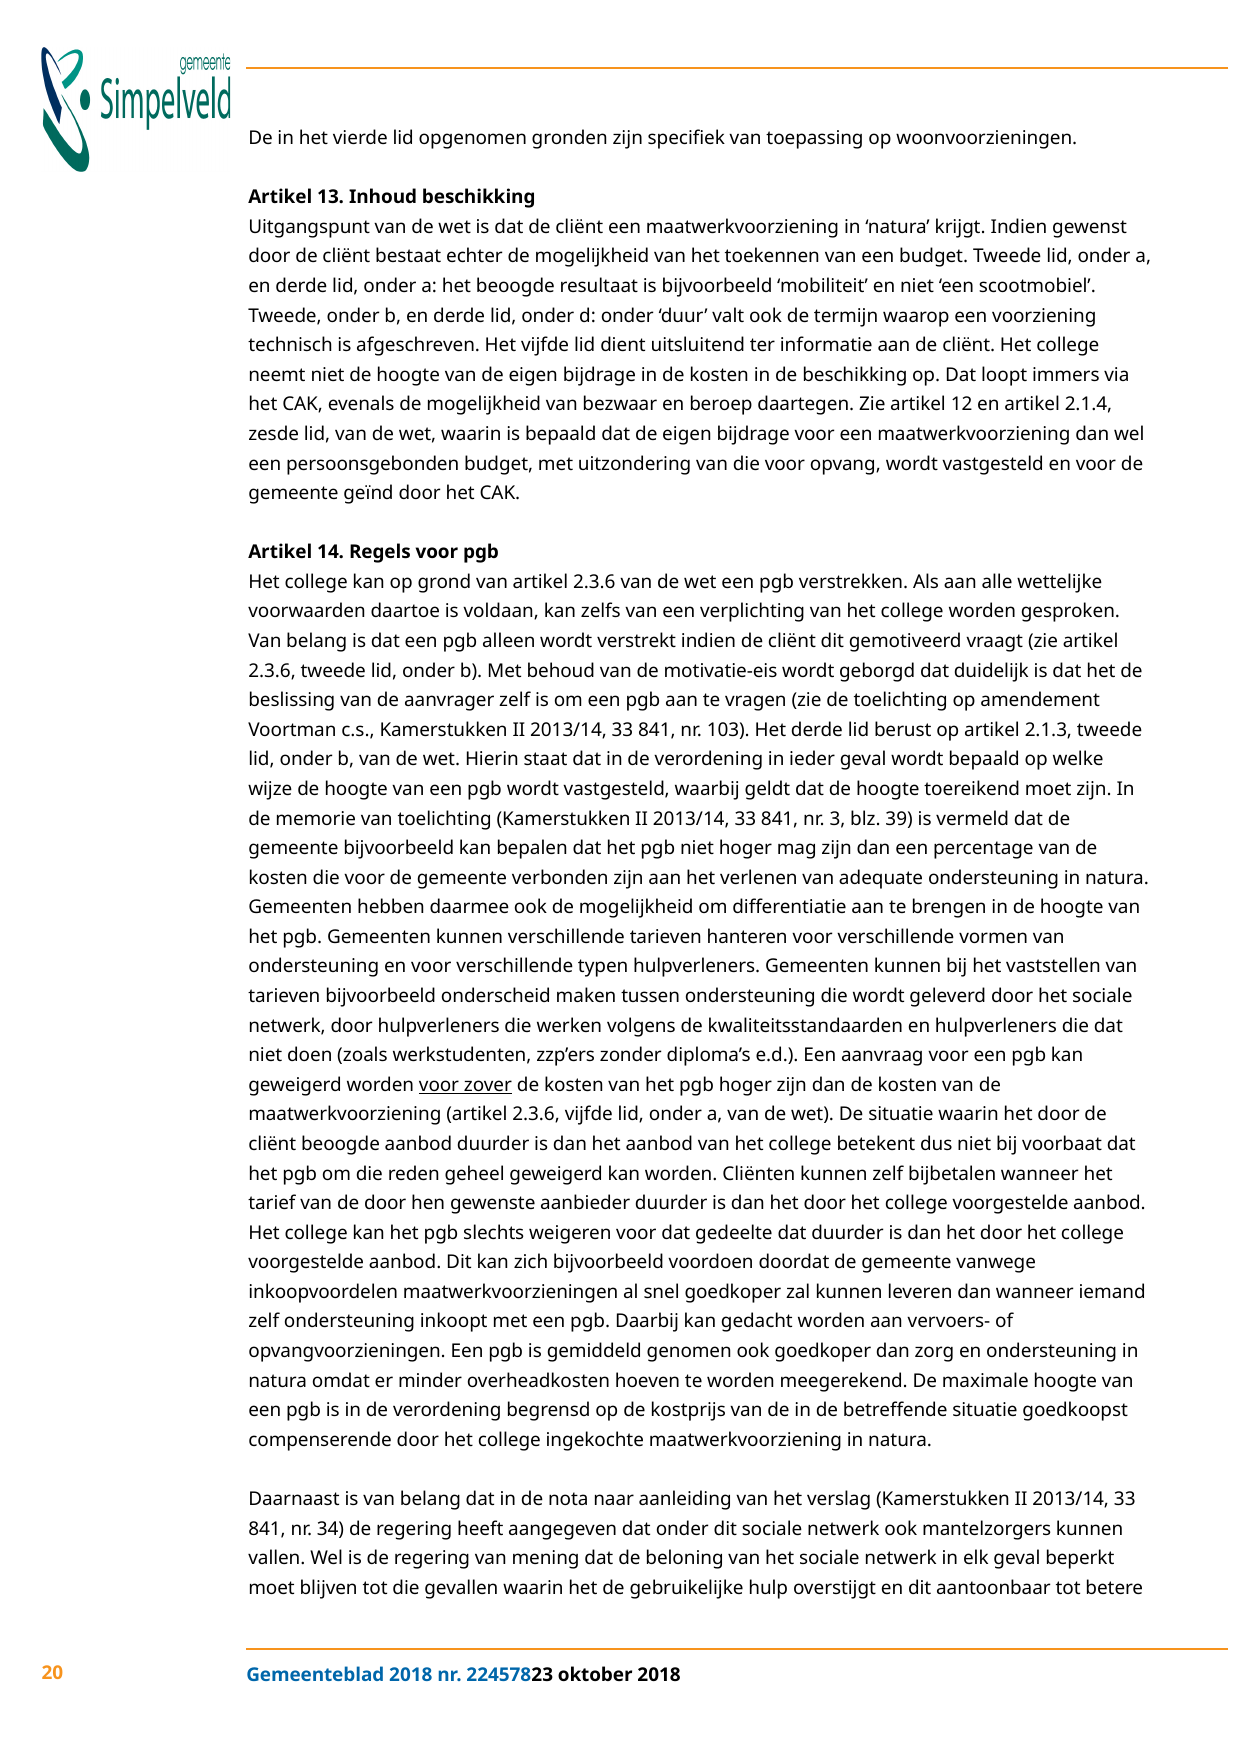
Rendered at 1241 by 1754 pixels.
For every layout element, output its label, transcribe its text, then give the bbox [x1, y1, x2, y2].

text Artikel 13. Inhoud beschikking [248, 183, 1152, 209]
text Artikel 14. Regels voor pgb [248, 538, 1152, 564]
text De in het vierde lid opgenomen gronden zijn specifiek van toepassing op woonvoorzieningen. [248, 124, 1152, 150]
picture [41, 47, 231, 172]
text Het college kan op grond van artikel 2.3.6 van de wet een pgb verstrekken. Als aan alle wettelijke voorwaarden daartoe is voldaan, kan zelfs van een verplichting van het college worden gesproken. Van belang is dat een pgb alleen wordt verstrekt indien de cliënt dit gemotiveerd vraagt (zie artikel 2.3.6, tweede lid, onder b). Met behoud van de motivatie-eis wordt geborgd dat duidelijk is dat het de beslissing van de aanvrager zelf is om een pgb aan te vragen (zie de toelichting op amendement Voortman c.s., Kamerstukken II 2013/14, 33 841, nr. 103). Het derde lid berust op artikel 2.1.3, tweede lid, onder b, van de wet. Hierin staat dat in de verordening in ieder geval wordt bepaald op welke wijze de hoogte van een pgb wordt vastgesteld, waarbij geldt dat de hoogte toereikend moet zijn. In de memorie van toelichting (Kamerstukken II 2013/14, 33 841, nr. 3, blz. 39) is vermeld dat de gemeente bijvoorbeeld kan bepalen dat het pgb niet hoger mag zijn dan een percentage van de kosten die voor de gemeente verbonden zijn aan het verlenen van adequate ondersteuning in natura. Gemeenten hebben daarmee ook de mogelijkheid om differentiatie aan te brengen in de hoogte van het pgb. Gemeenten kunnen verschillende tarieven hanteren voor verschillende vormen van ondersteuning en voor verschillende typen hulpverleners. Gemeenten kunnen bij het vaststellen van tarieven bijvoorbeeld onderscheid maken tussen ondersteuning die wordt geleverd door het sociale netwerk, door hulpverleners die werken volgens de kwaliteitsstandaarden en hulpverleners die dat niet doen (zoals werkstudenten, zzp’ers zonder diploma’s e.d.). Een aanvraag voor een pgb kan geweigerd worden voor zover de kosten van het pgb hoger zijn dan de kosten van de maatwerkvoorziening (artikel 2.3.6, vijfde lid, onder a, van de wet). De situatie waarin het door de cliënt beoogde aanbod duurder is dan het aanbod van het college betekent dus niet bij voorbaat dat het pgb om die reden geheel geweigerd kan worden. Cliënten kunnen zelf bijbetalen wanneer het tarief van de door hen gewenste aanbieder duurder is dan het door het college voorgestelde aanbod. Het college kan het pgb slechts weigeren voor dat gedeelte dat duurder is dan het door het college voorgestelde aanbod. Dit kan zich bijvoorbeeld voordoen doordat de gemeente vanwege inkoopvoordelen maatwerkvoorzieningen al snel goedkoper zal kunnen leveren dan wanneer iemand zelf ondersteuning inkoopt met een pgb. Daarbij kan gedacht worden aan vervoers- of opvangvoorzieningen. Een pgb is gemiddeld genomen ook goedkoper dan zorg en ondersteuning in natura omdat er minder overheadkosten hoeven te worden meegerekend. De maximale hoogte van een pgb is in de verordening begrensd op de kostprijs van de in de betreffende situatie goedkoopst compenserende door het college ingekochte maatwerkvoorziening in natura. [248, 568, 1152, 1452]
text Daarnaast is van belang dat in de nota naar aanleiding van het verslag (Kamerstukken II 2013/14, 33 841, nr. 34) de regering heeft aangegeven dat onder dit sociale netwerk ook mantelzorgers kunnen vallen. Wel is de regering van mening dat de beloning van het sociale netwerk in elk geval beperkt moet blijven tot die gevallen waarin het de gebruikelijke hulp overstijgt en dit aantoonbaar tot betere [248, 1485, 1152, 1600]
text Uitgangspunt van de wet is dat de cliёnt een maatwerkvoorziening in ‘natura’ krijgt. Indien gewenst door de cliёnt bestaat echter de mogelijkheid van het toekennen van een budget. Tweede lid, onder a, en derde lid, onder a: het beoogde resultaat is bijvoorbeeld ‘mobiliteit’ en niet ‘een scootmobiel’. Tweede, onder b, en derde lid, onder d: onder ‘duur’ valt ook de termijn waarop een voorziening technisch is afgeschreven. Het vijfde lid dient uitsluitend ter informatie aan de cliënt. Het college neemt niet de hoogte van de eigen bijdrage in de kosten in de beschikking op. Dat loopt immers via het CAK, evenals de mogelijkheid van bezwaar en beroep daartegen. Zie artikel 12 en artikel 2.1.4, zesde lid, van de wet, waarin is bepaald dat de eigen bijdrage voor een maatwerkvoorziening dan wel een persoonsgebonden budget, met uitzondering van die voor opvang, wordt vastgesteld en voor de gemeente geïnd door het CAK. [248, 213, 1152, 505]
